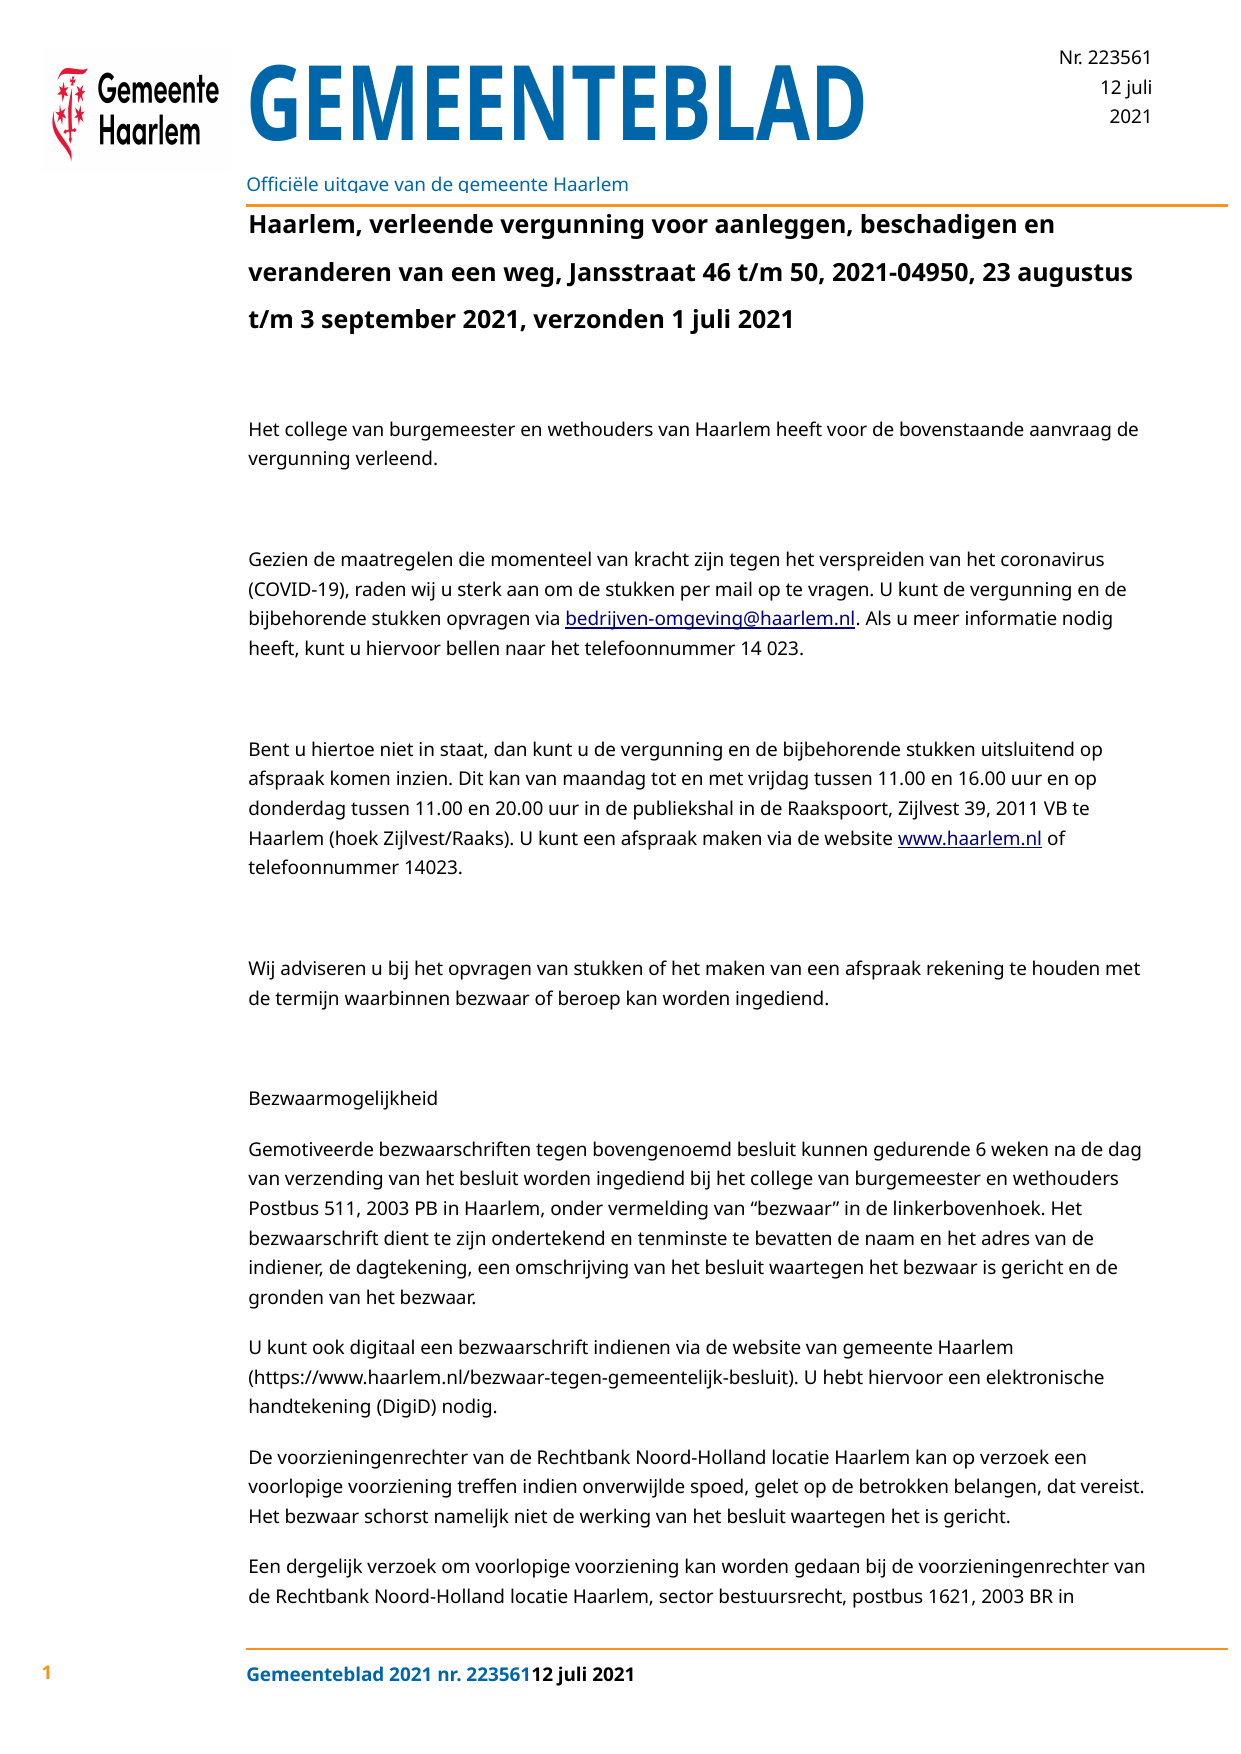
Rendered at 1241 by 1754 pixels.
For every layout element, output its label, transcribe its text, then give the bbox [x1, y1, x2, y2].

text Bezwaarmogelijkheid [248, 1086, 1152, 1111]
text Het college van burgemeester en wethouders van Haarlem heeft voor de bovenstaande aanvraag de vergunning verleend. [248, 416, 1152, 471]
text De voorzieningenrechter van de Rechtbank Noord-Holland locatie Haarlem kan op verzoek een voorlopige voorziening treffen indien onverwijlde spoed, gelet op de betrokken belangen, dat vereist. Het bezwaar schorst namelijk niet de werking van het besluit waartegen het is gericht. [248, 1444, 1152, 1529]
text Gemotiveerde bezwaarschriften tegen bovengenoemd besluit kunnen gedurende 6 weken na de dag van verzending van het besluit worden ingediend bij het college van burgemeester en wethouders Postbus 511, 2003 PB in Haarlem, onder vermelding van “bezwaar” in de linkerbovenhoek. Het bezwaarschrift dient te zijn ondertekend en tenminste te bevatten de naam en het adres van de indiener, de dagtekening, een omschrijving van het besluit waartegen het bezwaar is gericht en de gronden van het bezwaar. [248, 1136, 1152, 1309]
text Wij adviseren u bij het opvragen van stukken of het maken van een afspraak rekening te houden met de termijn waarbinnen bezwaar of beroep kan worden ingediend. [248, 955, 1152, 1010]
text Haarlem, verleende vergunning voor aanleggen, beschadigen en veranderen van een weg, Jansstraat 46 t/m 50, 2021-04950, 23 augustus t/m 3 september 2021, verzonden 1 juli 2021 [248, 207, 1152, 336]
text U kunt ook digitaal een bezwaarschrift indienen via de website van gemeente Haarlem (https://www.haarlem.nl/bezwaar-tegen-gemeentelijk-besluit). U hebt hiervoor een elektronische handtekening (DigiD) nodig. [248, 1334, 1152, 1419]
picture [41, 47, 231, 172]
text Een dergelijk verzoek om voorlopige voorziening kan worden gedaan bij de voorzieningenrechter van de Rechtbank Noord-Holland locatie Haarlem, sector bestuursrecht, postbus 1621, 2003 BR in [248, 1553, 1152, 1609]
text Gezien de maatregelen die momenteel van kracht zijn tegen het verspreiden van het coronavirus (COVID-19), raden wij u sterk aan om de stukken per mail op te vragen. U kunt de vergunning en de bijbehorende stukken opvragen via bedrijven-omgeving@haarlem.nl. Als u meer informatie nodig heeft, kunt u hiervoor bellen naar het telefoonnummer 14 023. [248, 546, 1152, 661]
text Bent u hiertoe niet in staat, dan kunt u de vergunning en de bijbehorende stukken uitsluitend op afspraak komen inzien. Dit kan van maandag tot en met vrijdag tussen 11.00 en 16.00 uur en op donderdag tussen 11.00 en 20.00 uur in de publiekshal in de Raakspoort, Zijlvest 39, 2011 VB te Haarlem (hoek Zijlvest/Raaks). U kunt een afspraak maken via de website www.haarlem.nl of telefoonnummer 14023. [248, 736, 1152, 880]
